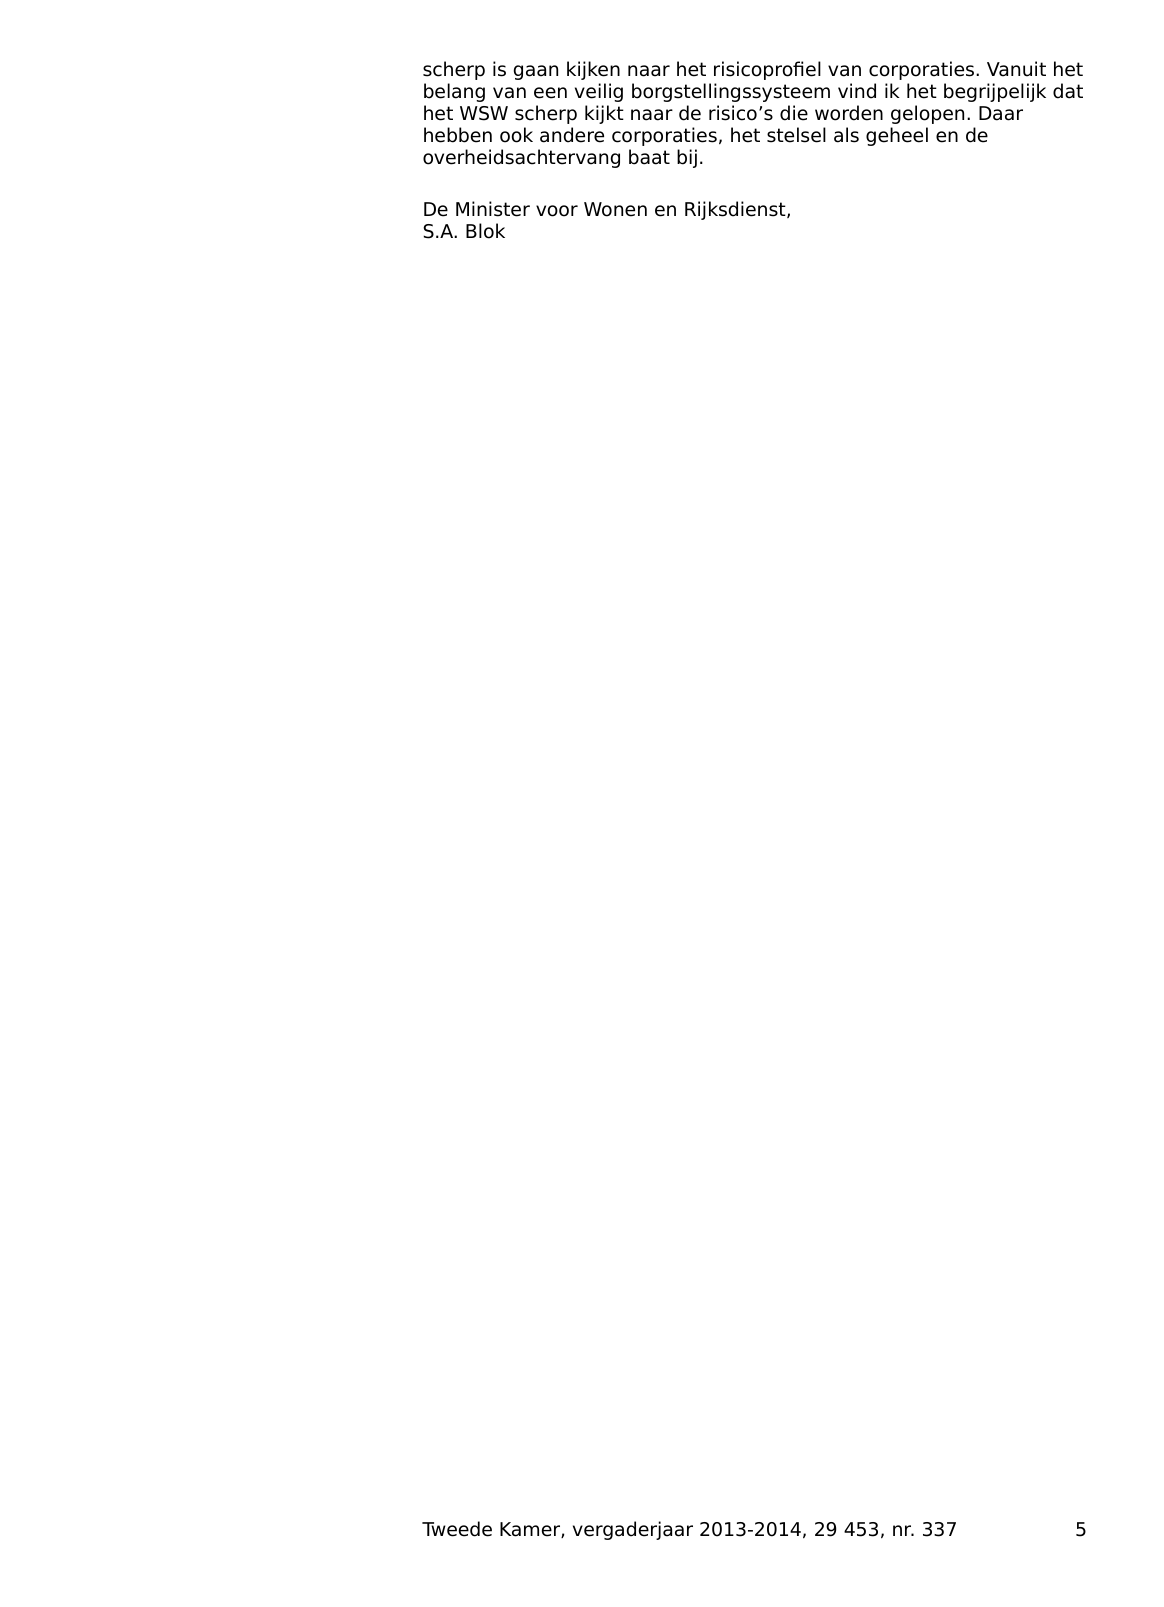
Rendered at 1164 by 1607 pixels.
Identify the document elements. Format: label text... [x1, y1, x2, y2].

text De Minister voor Wonen en Rijksdienst, S.A. Blok [422, 199, 1087, 243]
text scherp is gaan kijken naar het risicoprofiel van corporaties. Vanuit het belang van een veilig borgstellingssysteem vind ik het begrijpelijk dat het WSW scherp kijkt naar de risico’s die worden gelopen. Daar hebben ook andere corporaties, het stelsel als geheel en de overheidsachtervang baat bij. [422, 59, 1087, 169]
